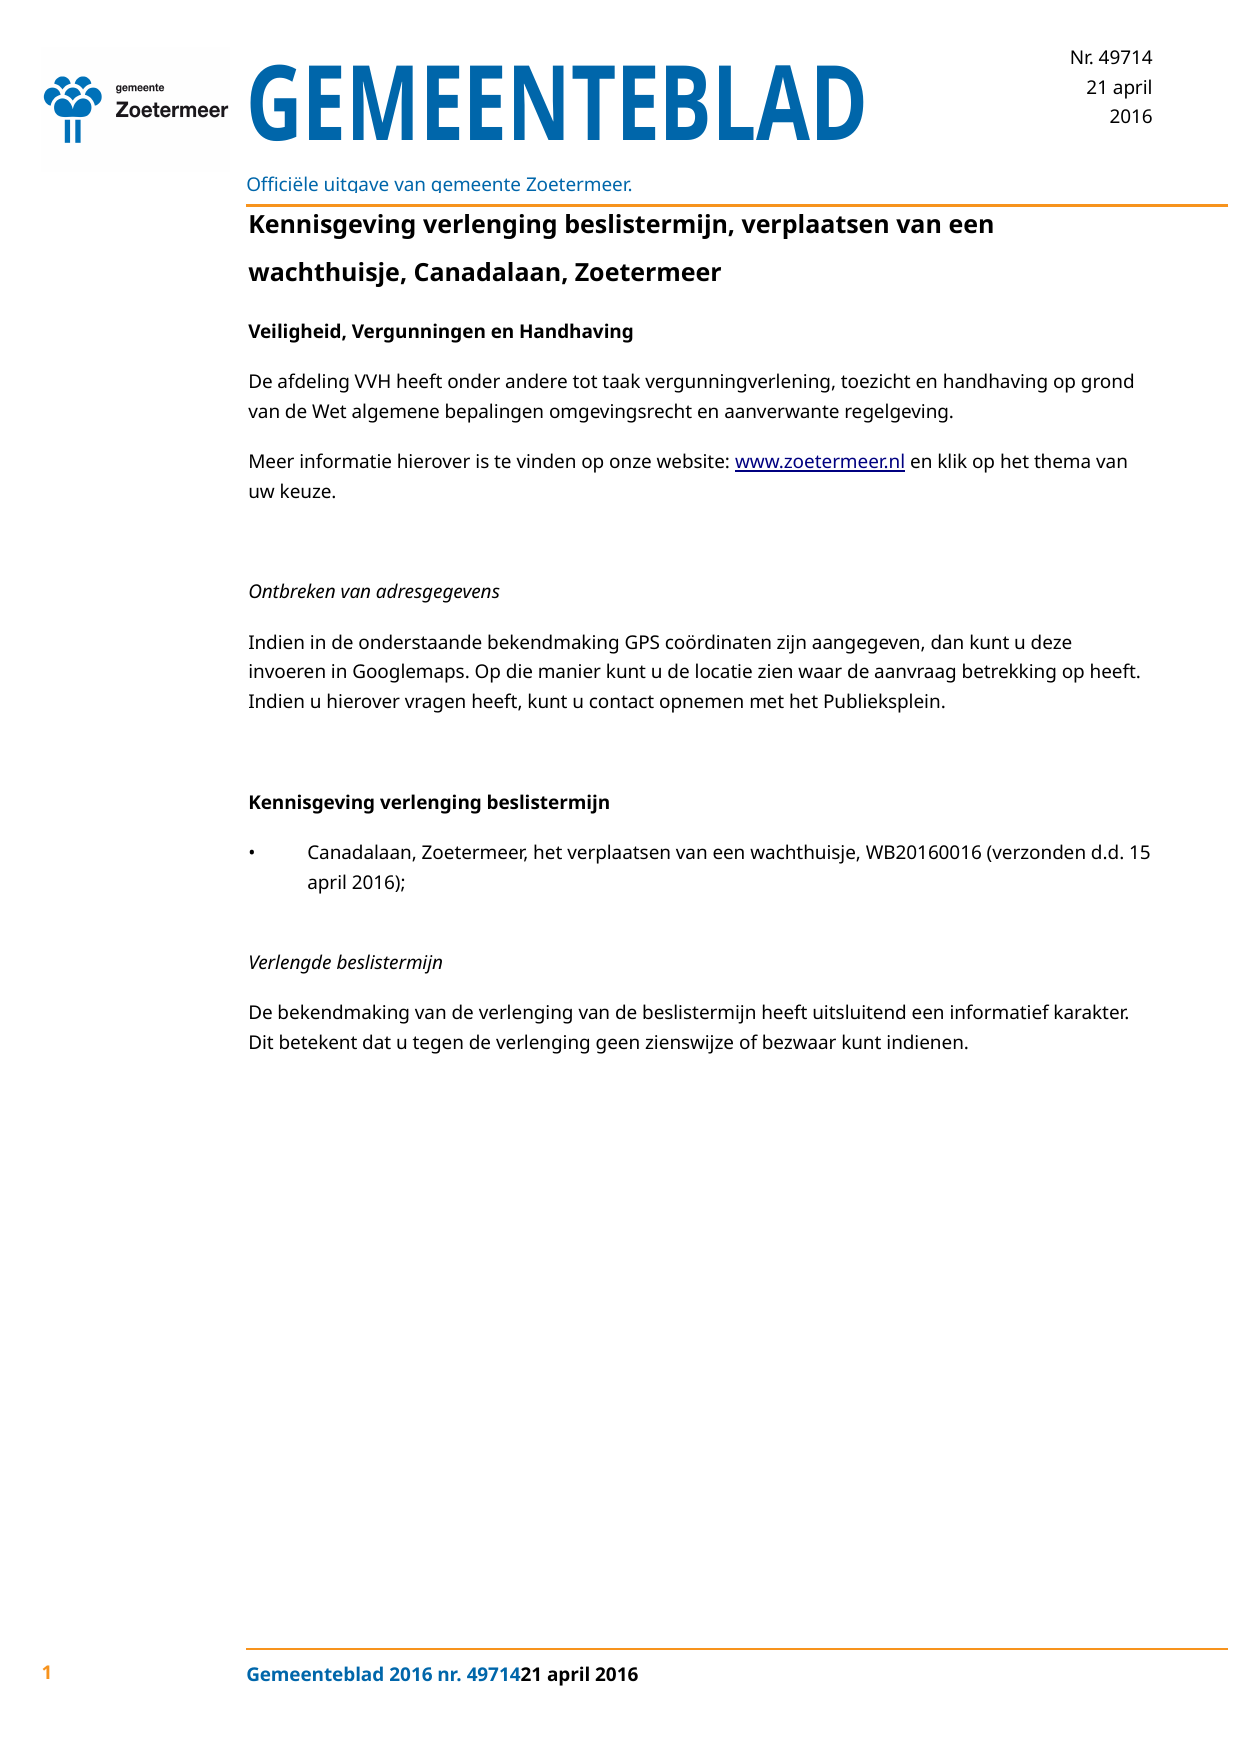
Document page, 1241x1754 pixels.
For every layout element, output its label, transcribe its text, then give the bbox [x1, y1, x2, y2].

text Kennisgeving verlenging beslistermijn [248, 789, 1152, 815]
text Meer informatie hierover is te vinden op onze website: www.zoetermeer.nl en klik op het thema van uw keuze. [248, 448, 1152, 504]
text De afdeling VVH heeft onder andere tot taak vergunningverlening, toezicht en handhaving op grond van de Wet algemene bepalingen omgevingsrecht en aanverwante regelgeving. [248, 368, 1152, 424]
list Canadalaan, Zoetermeer, het verplaatsen van een wachthuisje, WB20160016 (verzonden d.d. 15 april 2016); [248, 839, 1152, 895]
text De bekendmaking van de verlenging van de beslistermijn heeft uitsluitend een informatief karakter. Dit betekent dat u tegen de verlenging geen zienswijze of bezwaar kunt indienen. [248, 999, 1152, 1055]
text Indien in de onderstaande bekendmaking GPS coördinaten zijn aangegeven, dan kunt u deze invoeren in Googlemaps. Op die manier kunt u de locatie zien waar de aanvraag betrekking op heeft. Indien u hierover vragen heeft, kunt u contact opnemen met het Publieksplein. [248, 629, 1152, 714]
text Kennisgeving verlenging beslistermijn, verplaatsen van een wachthuisje, Canadalaan, Zoetermeer [248, 207, 1152, 288]
text Verlengde beslistermijn [248, 949, 1152, 975]
text Veiligheid, Vergunningen en Handhaving [248, 318, 1152, 344]
picture [41, 47, 231, 172]
text Ontbreken van adresgegevens [248, 579, 1152, 604]
